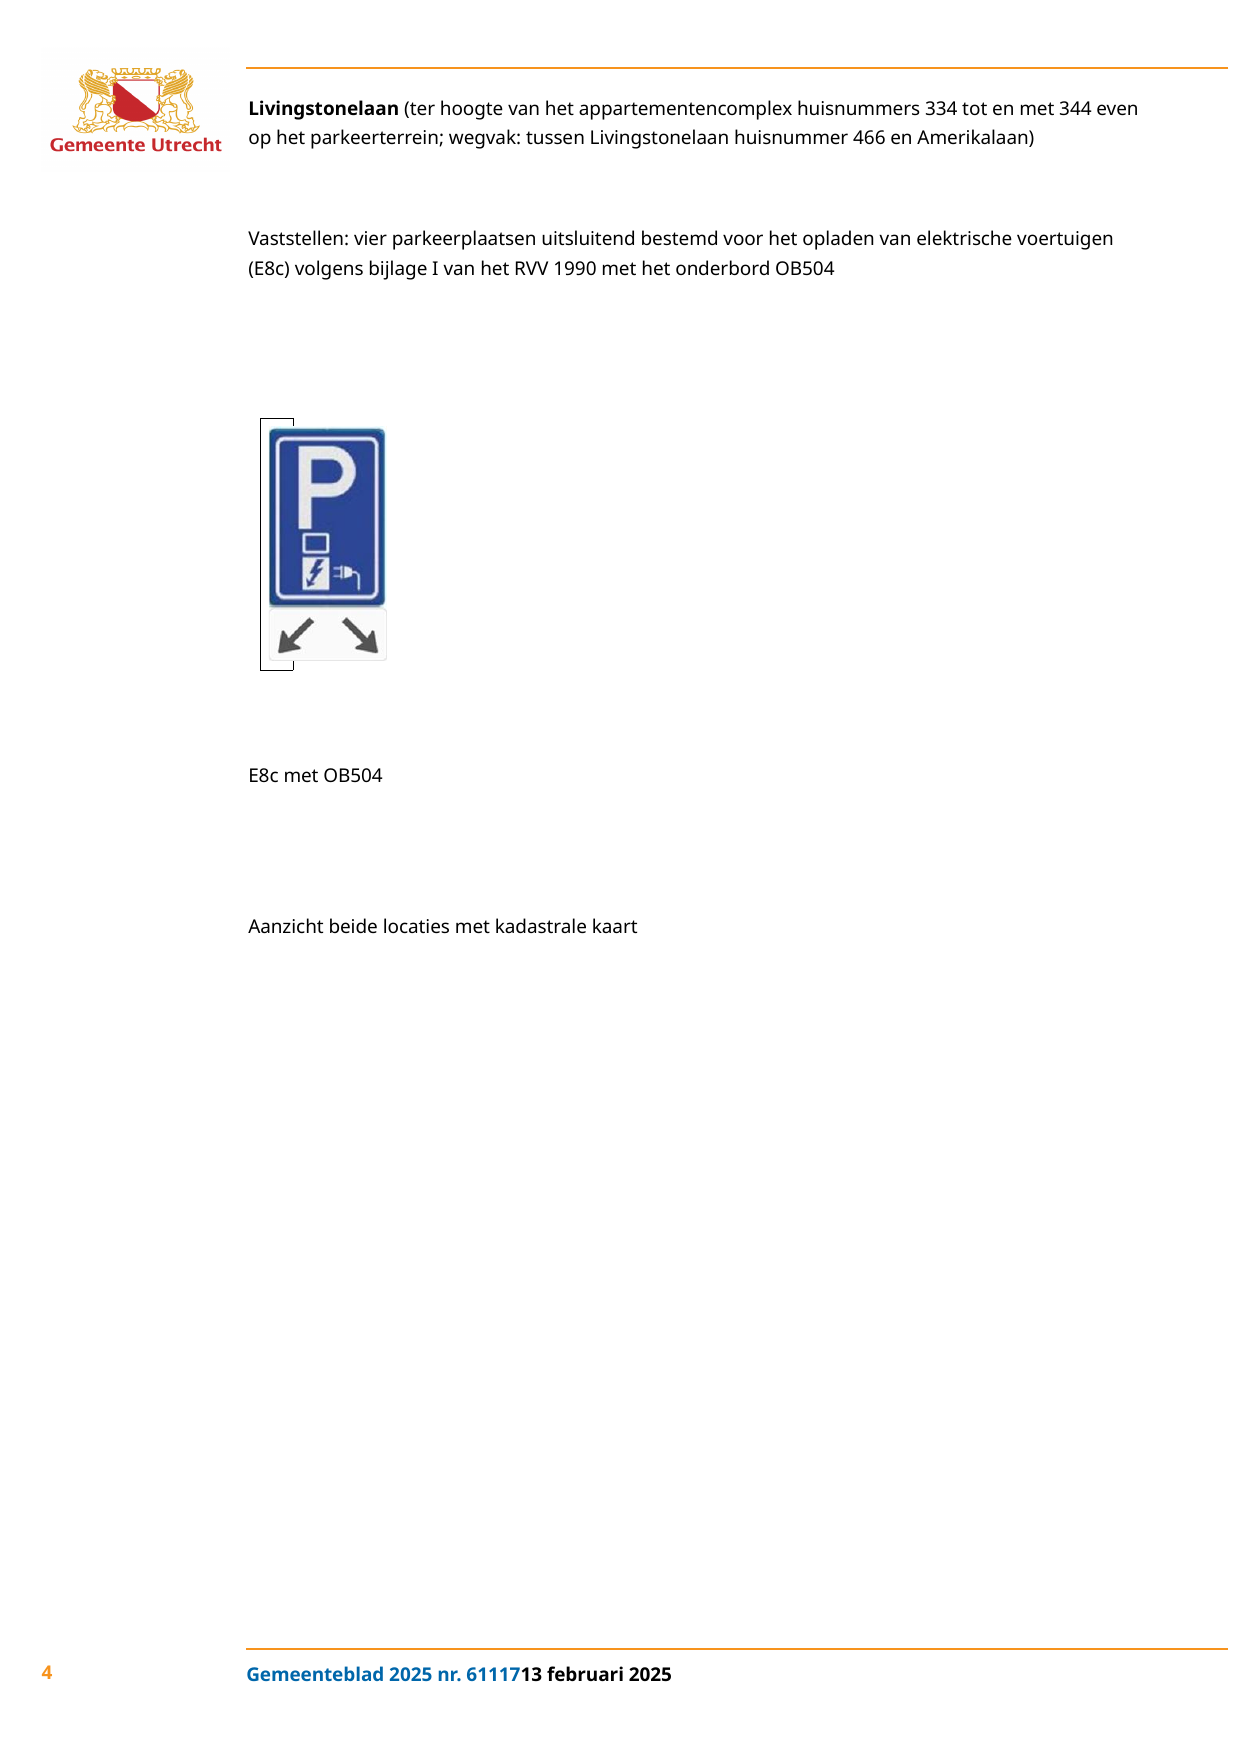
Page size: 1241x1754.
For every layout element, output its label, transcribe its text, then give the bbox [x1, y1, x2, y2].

picture [41, 47, 231, 172]
text Vaststellen: vier parkeerplaatsen uitsluitend bestemd voor het opladen van elektrische voertuigen (E8c) volgens bijlage I van het RVV 1990 met het onderbord OB504 [248, 225, 1152, 281]
text E8c met OB504 [248, 762, 1152, 788]
text Livingstonelaan (ter hoogte van het appartementencomplex huisnummers 334 tot en met 344 even op het parkeerterrein; wegvak: tussen Livingstonelaan huisnummer 466 en Amerikalaan) [248, 95, 1152, 150]
picture [268, 426, 387, 661]
text Aanzicht beide locaties met kadastrale kaart [248, 913, 1152, 939]
